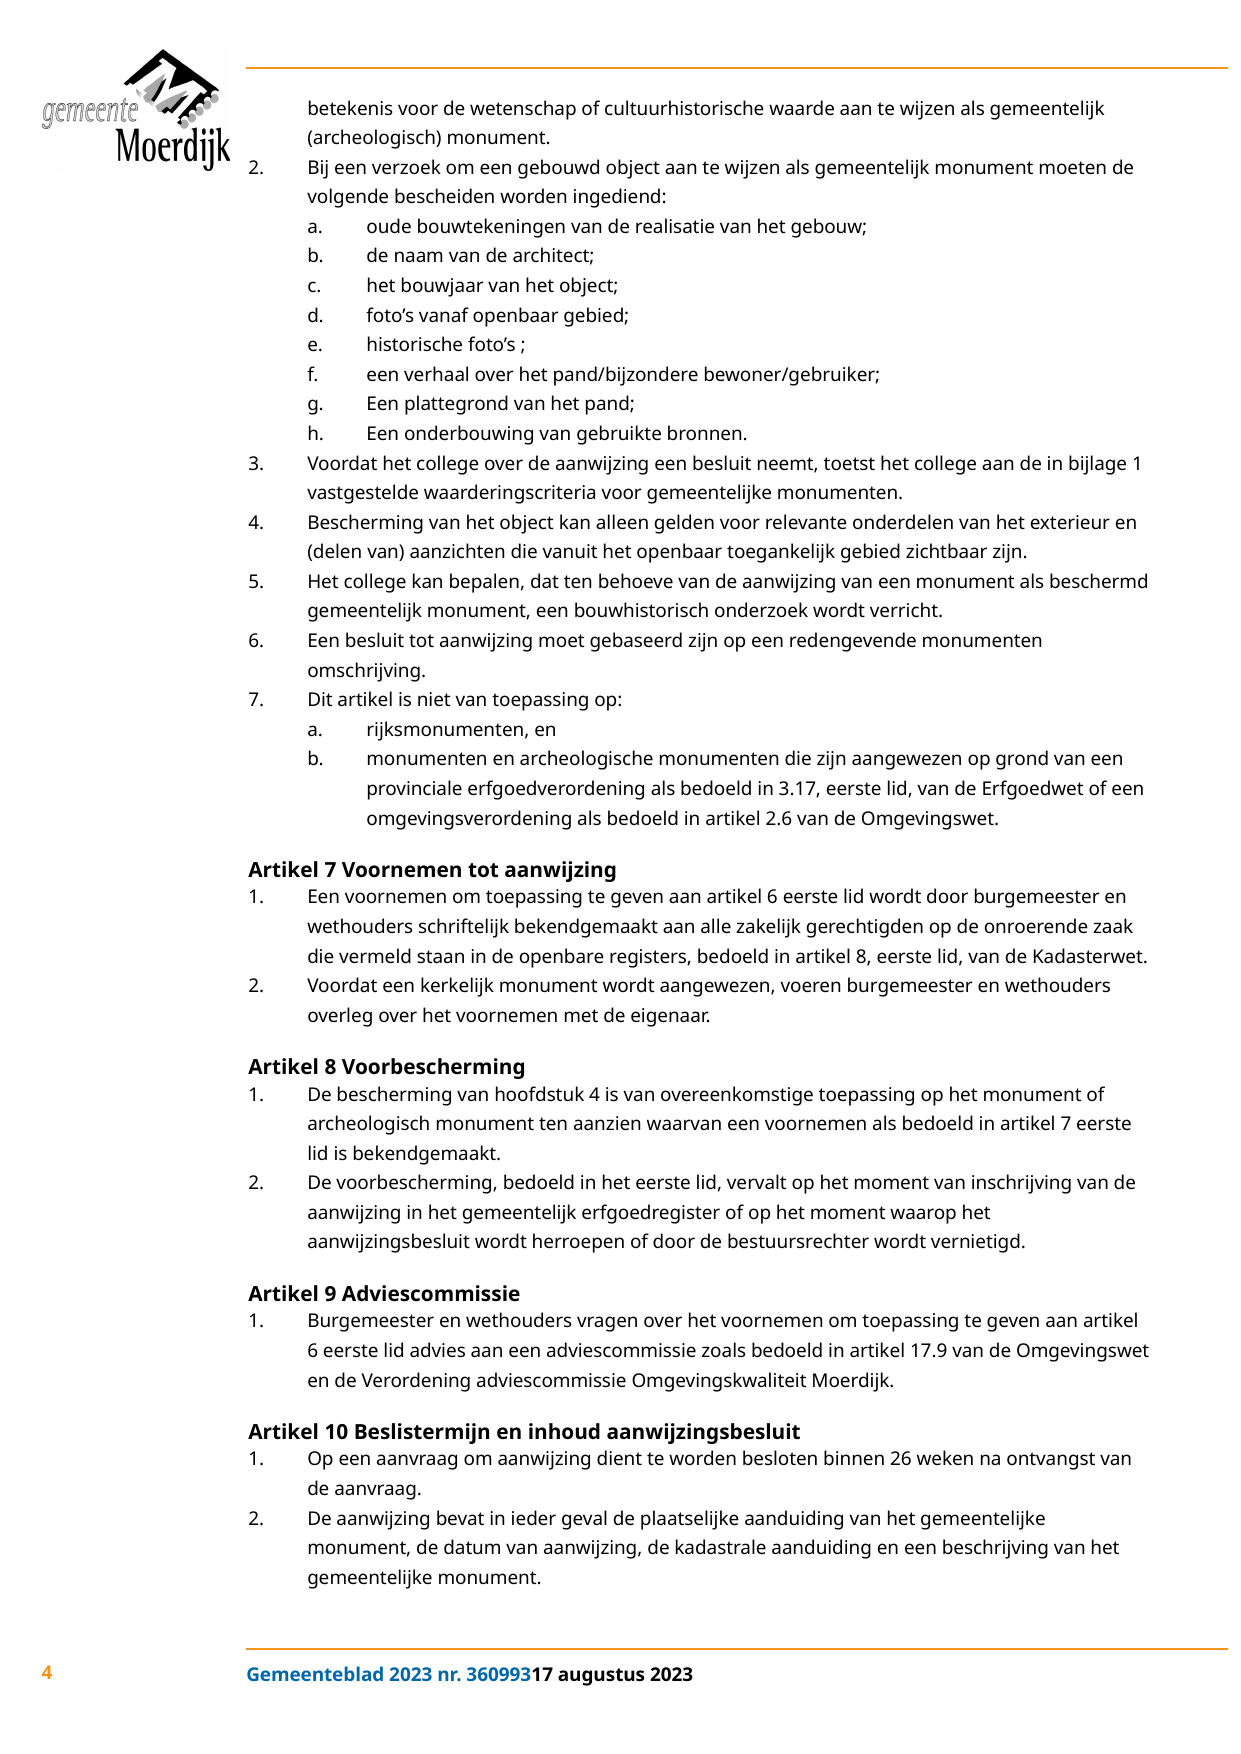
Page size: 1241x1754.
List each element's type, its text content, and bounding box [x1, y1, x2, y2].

text Artikel 8 Voorbescherming [248, 1052, 1152, 1081]
list Bescherming van het object kan alleen gelden voor relevante onderdelen van het exterieur en (delen van) aanzichten die vanuit het openbaar toegankelijk gebied zichtbaar zijn. [248, 509, 1152, 564]
text Artikel 10 Beslistermijn en inhoud aanwijzingsbesluit [248, 1417, 1152, 1446]
list historische foto’s ; [307, 331, 1152, 357]
list De aanwijzing bevat in ieder geval de plaatselijke aanduiding van het gemeentelijke monument, de datum van aanwijzing, de kadastrale aanduiding en een beschrijving van het gemeentelijke monument. [248, 1505, 1152, 1590]
list Een onderbouwing van gebruikte bronnen. [307, 420, 1152, 446]
list oude bouwtekeningen van de realisatie van het gebouw; [307, 213, 1152, 239]
list betekenis voor de wetenschap of cultuurhistorische waarde aan te wijzen als gemeentelijk (archeologisch) monument. [248, 95, 1152, 150]
text Artikel 7 Voornemen tot aanwijzing [248, 855, 1152, 884]
list Voordat een kerkelijk monument wordt aangewezen, voeren burgemeester en wethouders overleg over het voornemen met de eigenaar. [248, 972, 1152, 1028]
list De voorbescherming, bedoeld in het eerste lid, vervalt op het moment van inschrijving van de aanwijzing in het gemeentelijk erfgoedregister of op het moment waarop het aanwijzingsbesluit wordt herroepen of door de bestuursrechter wordt vernietigd. [248, 1169, 1152, 1254]
list Een plattegrond van het pand; [307, 391, 1152, 416]
list Op een aanvraag om aanwijzing dient te worden besloten binnen 26 weken na ontvangst van de aanvraag. [248, 1446, 1152, 1501]
list de naam van de architect; [307, 243, 1152, 268]
list Bij een verzoek om een gebouwd object aan te wijzen als gemeentelijk monument moeten de volgende bescheiden worden ingediend: [248, 154, 1152, 209]
list monumenten en archeologische monumenten die zijn aangewezen op grond van een provinciale erfgoedverordening als bedoeld in 3.17, eerste lid, van de Erfgoedwet of een omgevingsverordening als bedoeld in artikel 2.6 van de Omgevingswet. [307, 746, 1152, 831]
list Dit artikel is niet van toepassing op: [248, 686, 1152, 712]
list Het college kan bepalen, dat ten behoeve van de aanwijzing van een monument als beschermd gemeentelijk monument, een bouwhistorisch onderzoek wordt verricht. [248, 568, 1152, 623]
list het bouwjaar van het object; [307, 272, 1152, 298]
list De bescherming van hoofdstuk 4 is van overeenkomstige toepassing op het monument of archeologisch monument ten aanzien waarvan een voornemen als bedoeld in artikel 7 eerste lid is bekendgemaakt. [248, 1081, 1152, 1166]
list foto’s vanaf openbaar gebied; [307, 302, 1152, 328]
picture [41, 47, 231, 172]
list Burgemeester en wethouders vragen over het voornemen om toepassing te geven aan artikel 6 eerste lid advies aan een adviescommissie zoals bedoeld in artikel 17.9 van de Omgevingswet en de Verordening adviescommissie Omgevingskwaliteit Moerdijk. [248, 1308, 1152, 1392]
list rijksmonumenten, en [307, 716, 1152, 742]
list Een besluit tot aanwijzing moet gebaseerd zijn op een redengevende monumenten omschrijving. [248, 627, 1152, 683]
list Voordat het college over de aanwijzing een besluit neemt, toetst het college aan de in bijlage 1 vastgestelde waarderingscriteria voor gemeentelijke monumenten. [248, 450, 1152, 505]
text Artikel 9 Adviescommissie [248, 1279, 1152, 1308]
list een verhaal over het pand/bijzondere bewoner/gebruiker; [307, 361, 1152, 387]
list Een voornemen om toepassing te geven aan artikel 6 eerste lid wordt door burgemeester en wethouders schriftelijk bekendgemaakt aan alle zakelijk gerechtigden op de onroerende zaak die vermeld staan in de openbare registers, bedoeld in artikel 8, eerste lid, van de Kadasterwet. [248, 884, 1152, 968]
